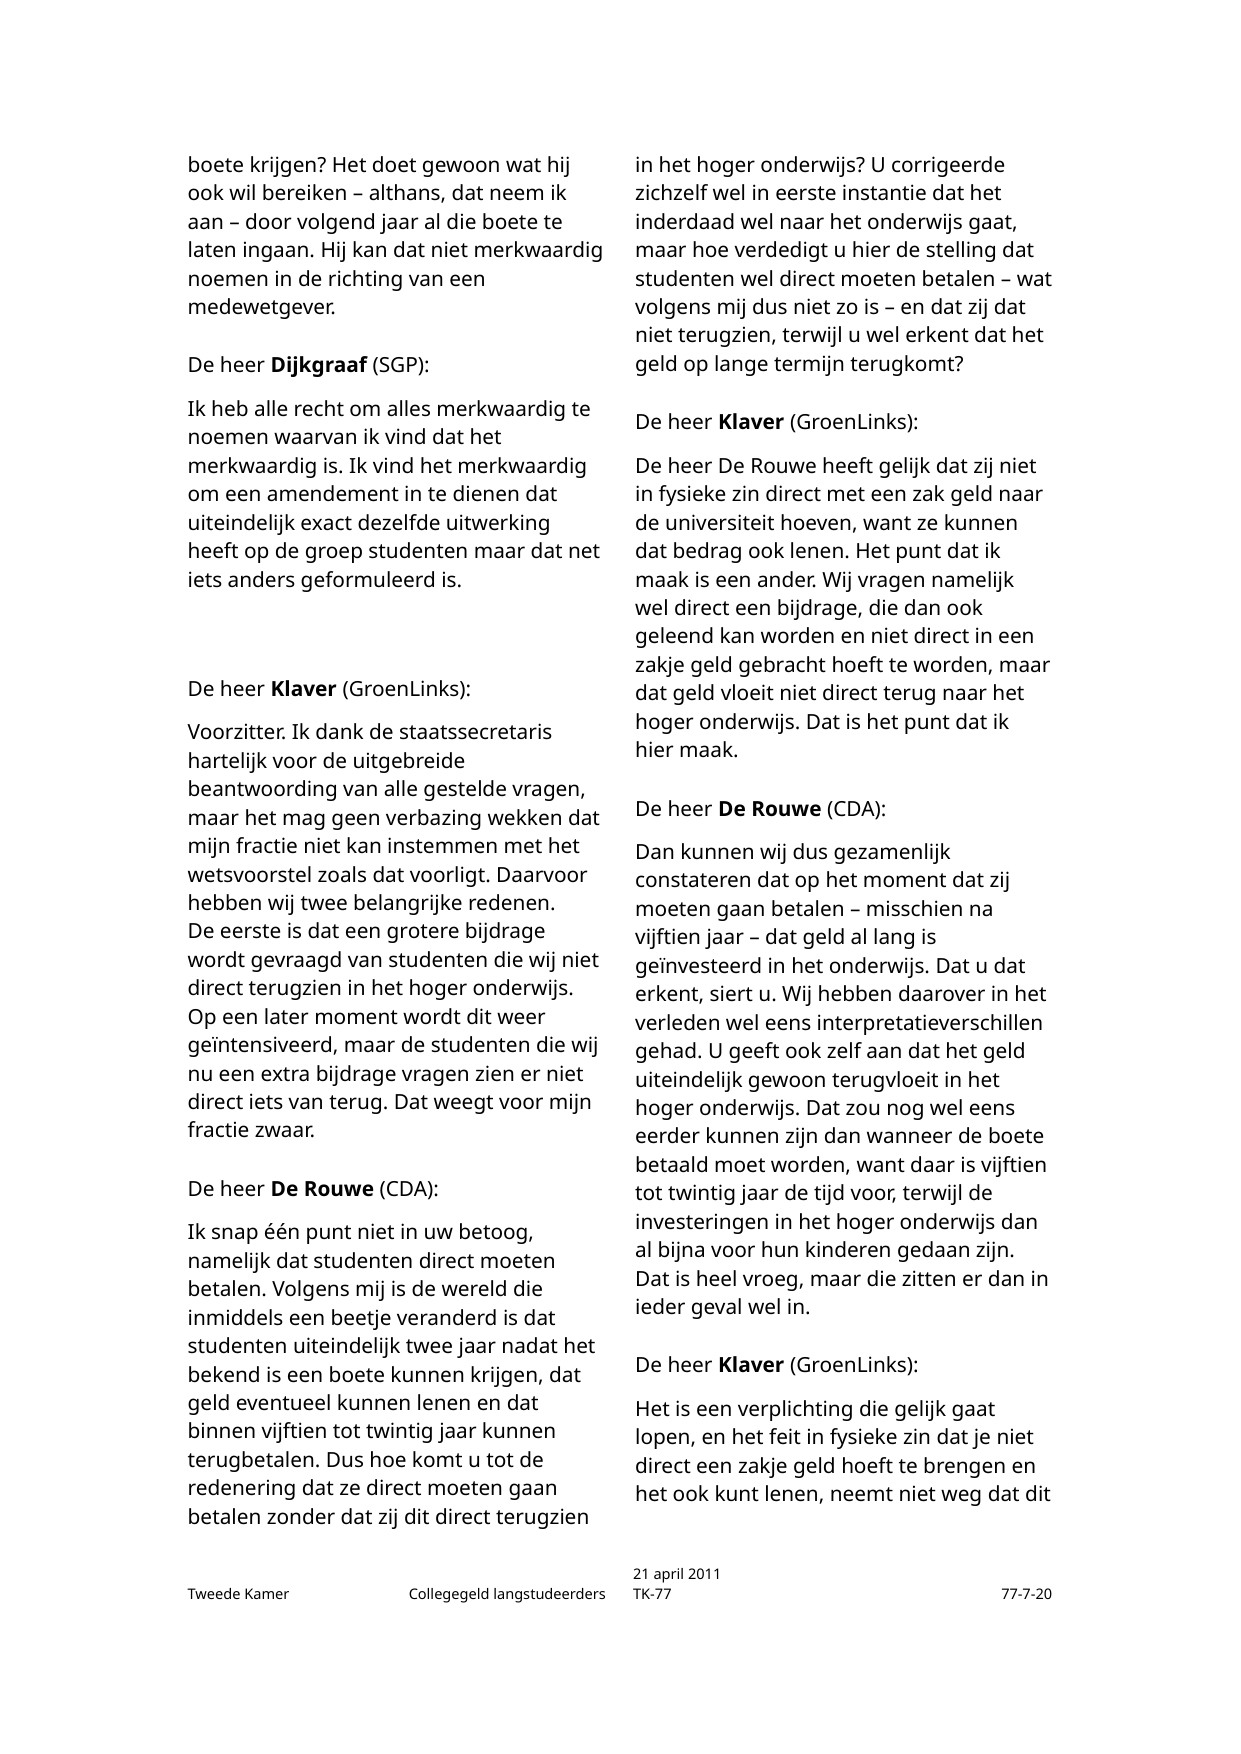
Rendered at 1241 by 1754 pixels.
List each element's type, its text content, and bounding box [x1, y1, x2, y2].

text De heer Klaver (GroenLinks): [635, 407, 1053, 436]
text De heer De Rouwe (CDA): [187, 1174, 605, 1202]
text De eerste is dat een grotere bijdrage wordt gevraagd van studenten die wij niet direct terugzien in het hoger onderwijs. Op een later moment wordt dit weer geïntensiveerd, maar de studenten die wij nu een extra bijdrage vragen zien er niet direct iets van terug. Dat weegt voor mijn fractie zwaar. [187, 917, 605, 1144]
text  [187, 623, 605, 652]
text De heer Klaver (GroenLinks): [635, 1351, 1053, 1379]
text Ik snap één punt niet in uw betoog, namelijk dat studenten direct moeten betalen. Volgens mij is de wereld die inmiddels een beetje veranderd is dat studenten uiteindelijk twee jaar nadat het bekend is een boete kunnen krijgen, dat geld eventueel kunnen lenen en dat binnen vijftien tot twintig jaar kunnen terugbetalen. Dus hoe komt u tot de redenering dat ze direct moeten gaan betalen zonder dat zij dit direct terugzien [187, 1217, 605, 1530]
text De heer De Rouwe heeft gelijk dat zij niet in fysieke zin direct met een zak geld naar de universiteit hoeven, want ze kunnen dat bedrag ook lenen. Het punt dat ik maak is een ander. Wij vragen namelijk wel direct een bijdrage, die dan ook geleend kan worden en niet direct in een zakje geld gebracht hoeft te worden, maar dat geld vloeit niet direct terug naar het hoger onderwijs. Dat is het punt dat ik hier maak. [635, 451, 1053, 764]
text Het is een verplichting die gelijk gaat lopen, en het feit in fysieke zin dat je niet direct een zakje geld hoeft te brengen en het ook kunt lenen, neemt niet weg dat dit [635, 1394, 1053, 1508]
text De heer Dijkgraaf (SGP): [187, 351, 605, 379]
text Ik heb alle recht om alles merkwaardig te noemen waarvan ik vind dat het merkwaardig is. Ik vind het merkwaardig om een amendement in te dienen dat uiteindelijk exact dezelfde uitwerking heeft op de groep studenten maar dat net iets anders geformuleerd is. [187, 394, 605, 593]
text in het hoger onderwijs? U corrigeerde zichzelf wel in eerste instantie dat het inderdaad wel naar het onderwijs gaat, maar hoe verdedigt u hier de stelling dat studenten wel direct moeten betalen – wat volgens mij dus niet zo is – en dat zij dat niet terugzien, terwijl u wel erkent dat het geld op lange termijn terugkomt? [635, 150, 1053, 377]
text Dan kunnen wij dus gezamenlijk constateren dat op het moment dat zij moeten gaan betalen – misschien na vijftien jaar – dat geld al lang is geïnvesteerd in het onderwijs. Dat u dat erkent, siert u. Wij hebben daarover in het verleden wel eens interpretatieverschillen gehad. U geeft ook zelf aan dat het geld uiteindelijk gewoon terugvloeit in het hoger onderwijs. Dat zou nog wel eens eerder kunnen zijn dan wanneer de boete betaald moet worden, want daar is vijftien tot twintig jaar de tijd voor, terwijl de investeringen in het hoger onderwijs dan al bijna voor hun kinderen gedaan zijn. Dat is heel vroeg, maar die zitten er dan in ieder geval wel in. [635, 837, 1053, 1321]
text Voorzitter. Ik dank de staatssecretaris hartelijk voor de uitgebreide beantwoording van alle gestelde vragen, maar het mag geen verbazing wekken dat mijn fractie niet kan instemmen met het wetsvoorstel zoals dat voorligt. Daarvoor hebben wij twee belangrijke redenen. [187, 717, 605, 917]
text boete krijgen? Het doet gewoon wat hij ook wil bereiken – althans, dat neem ik aan – door volgend jaar al die boete te laten ingaan. Hij kan dat niet merkwaardig noemen in de richting van een medewetgever. [187, 150, 605, 321]
text De heer De Rouwe (CDA): [635, 794, 1053, 822]
text De heer Klaver (GroenLinks): [187, 674, 605, 702]
